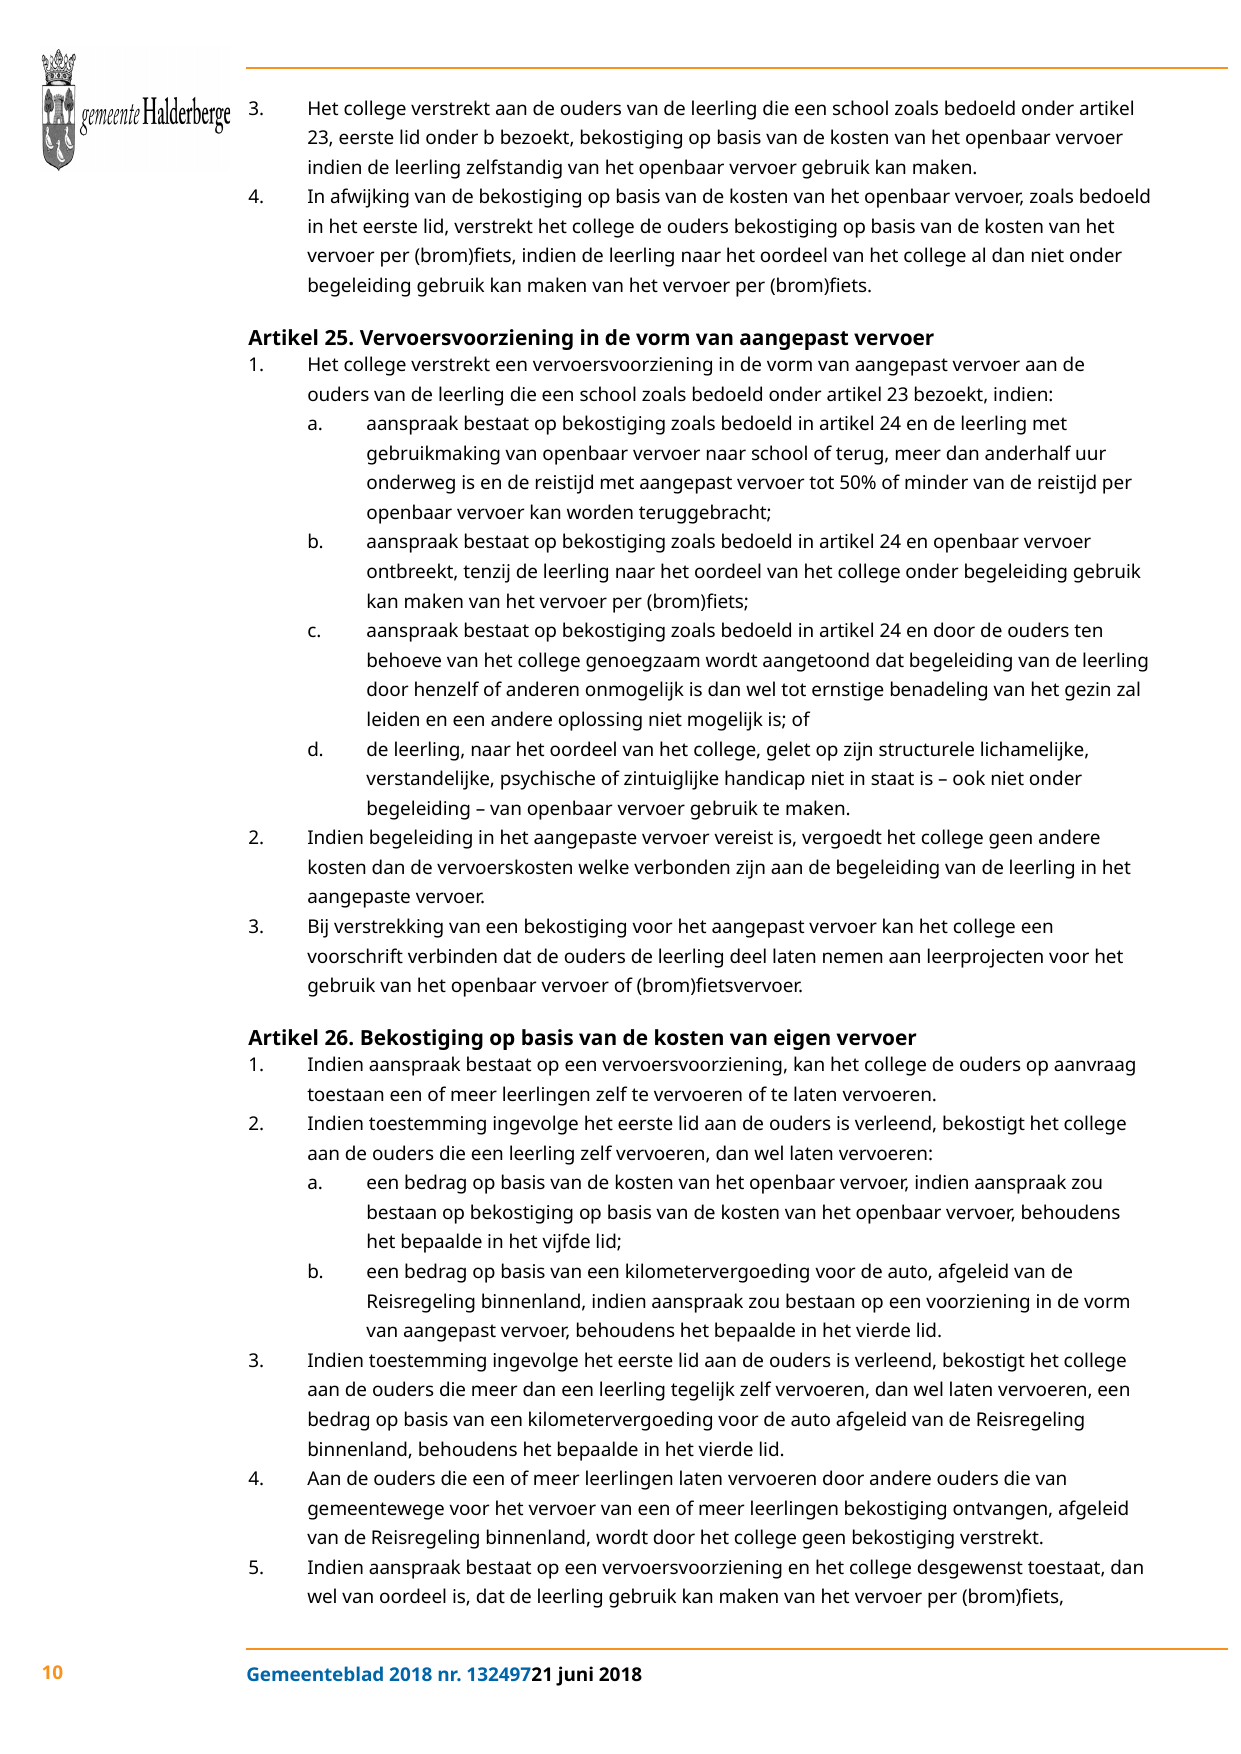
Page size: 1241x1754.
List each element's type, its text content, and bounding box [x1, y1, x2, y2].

list aanspraak bestaat op bekostiging zoals bedoeld in artikel 24 en door de ouders ten behoeve van het college genoegzaam wordt aangetoond dat begeleiding van de leerling door henzelf of anderen onmogelijk is dan wel tot ernstige benadeling van het gezin zal leiden en een andere oplossing niet mogelijk is; of [307, 617, 1152, 732]
list Indien aanspraak bestaat op een vervoersvoorziening, kan het college de ouders op aanvraag toestaan een of meer leerlingen zelf te vervoeren of te laten vervoeren. [248, 1051, 1152, 1107]
list Het college verstrekt een vervoersvoorziening in de vorm van aangepast vervoer aan de ouders van de leerling die een school zoals bedoeld onder artikel 23 bezoekt, indien: [248, 351, 1152, 406]
list Indien toestemming ingevolge het eerste lid aan de ouders is verleend, bekostigt het college aan de ouders die een leerling zelf vervoeren, dan wel laten vervoeren: [248, 1110, 1152, 1166]
list Aan de ouders die een of meer leerlingen laten vervoeren door andere ouders die van gemeentewege voor het vervoer van een of meer leerlingen bekostiging ontvangen, afgeleid van de Reisregeling binnenland, wordt door het college geen bekostiging verstrekt. [248, 1465, 1152, 1550]
list Indien toestemming ingevolge het eerste lid aan de ouders is verleend, bekostigt het college aan de ouders die meer dan een leerling tegelijk zelf vervoeren, dan wel laten vervoeren, een bedrag op basis van een kilometervergoeding voor de auto afgeleid van de Reisregeling binnenland, behoudens het bepaalde in het vierde lid. [248, 1347, 1152, 1462]
text Artikel 26. Bekostiging op basis van de kosten van eigen vervoer [248, 1023, 1152, 1051]
list Indien begeleiding in het aangepaste vervoer vereist is, vergoedt het college geen andere kosten dan de vervoerskosten welke verbonden zijn aan de begeleiding van de leerling in het aangepaste vervoer. [248, 824, 1152, 909]
text Artikel 25. Vervoersvoorziening in de vorm van aangepast vervoer [248, 323, 1152, 351]
list een bedrag op basis van een kilometervergoeding voor de auto, afgeleid van de Reisregeling binnenland, indien aanspraak zou bestaan op een voorziening in de vorm van aangepast vervoer, behoudens het bepaalde in het vierde lid. [307, 1258, 1152, 1343]
list In afwijking van de bekostiging op basis van de kosten van het openbaar vervoer, zoals bedoeld in het eerste lid, verstrekt het college de ouders bekostiging op basis van de kosten van het vervoer per (brom)fiets, indien de leerling naar het oordeel van het college al dan niet onder begeleiding gebruik kan maken van het vervoer per (brom)fiets. [248, 183, 1152, 298]
picture [41, 47, 231, 172]
list aanspraak bestaat op bekostiging zoals bedoeld in artikel 24 en openbaar vervoer ontbreekt, tenzij de leerling naar het oordeel van het college onder begeleiding gebruik kan maken van het vervoer per (brom)fiets; [307, 529, 1152, 613]
list Het college verstrekt aan de ouders van de leerling die een school zoals bedoeld onder artikel 23, eerste lid onder b bezoekt, bekostiging op basis van de kosten van het openbaar vervoer indien de leerling zelfstandig van het openbaar vervoer gebruik kan maken. [248, 95, 1152, 180]
list Indien aanspraak bestaat op een vervoersvoorziening en het college desgewenst toestaat, dan wel van oordeel is, dat de leerling gebruik kan maken van het vervoer per (brom)fiets, [248, 1554, 1152, 1609]
list Bij verstrekking van een bekostiging voor het aangepast vervoer kan het college een voorschrift verbinden dat de ouders de leerling deel laten nemen aan leerprojecten voor het gebruik van het openbaar vervoer of (brom)fietsvervoer. [248, 913, 1152, 998]
list aanspraak bestaat op bekostiging zoals bedoeld in artikel 24 en de leerling met gebruikmaking van openbaar vervoer naar school of terug, meer dan anderhalf uur onderweg is en de reistijd met aangepast vervoer tot 50% of minder van de reistijd per openbaar vervoer kan worden teruggebracht; [307, 410, 1152, 525]
list een bedrag op basis van de kosten van het openbaar vervoer, indien aanspraak zou bestaan op bekostiging op basis van de kosten van het openbaar vervoer, behoudens het bepaalde in het vijfde lid; [307, 1169, 1152, 1254]
list de leerling, naar het oordeel van het college, gelet op zijn structurele lichamelijke, verstandelijke, psychische of zintuiglijke handicap niet in staat is – ook niet onder begeleiding – van openbaar vervoer gebruik te maken. [307, 736, 1152, 821]
